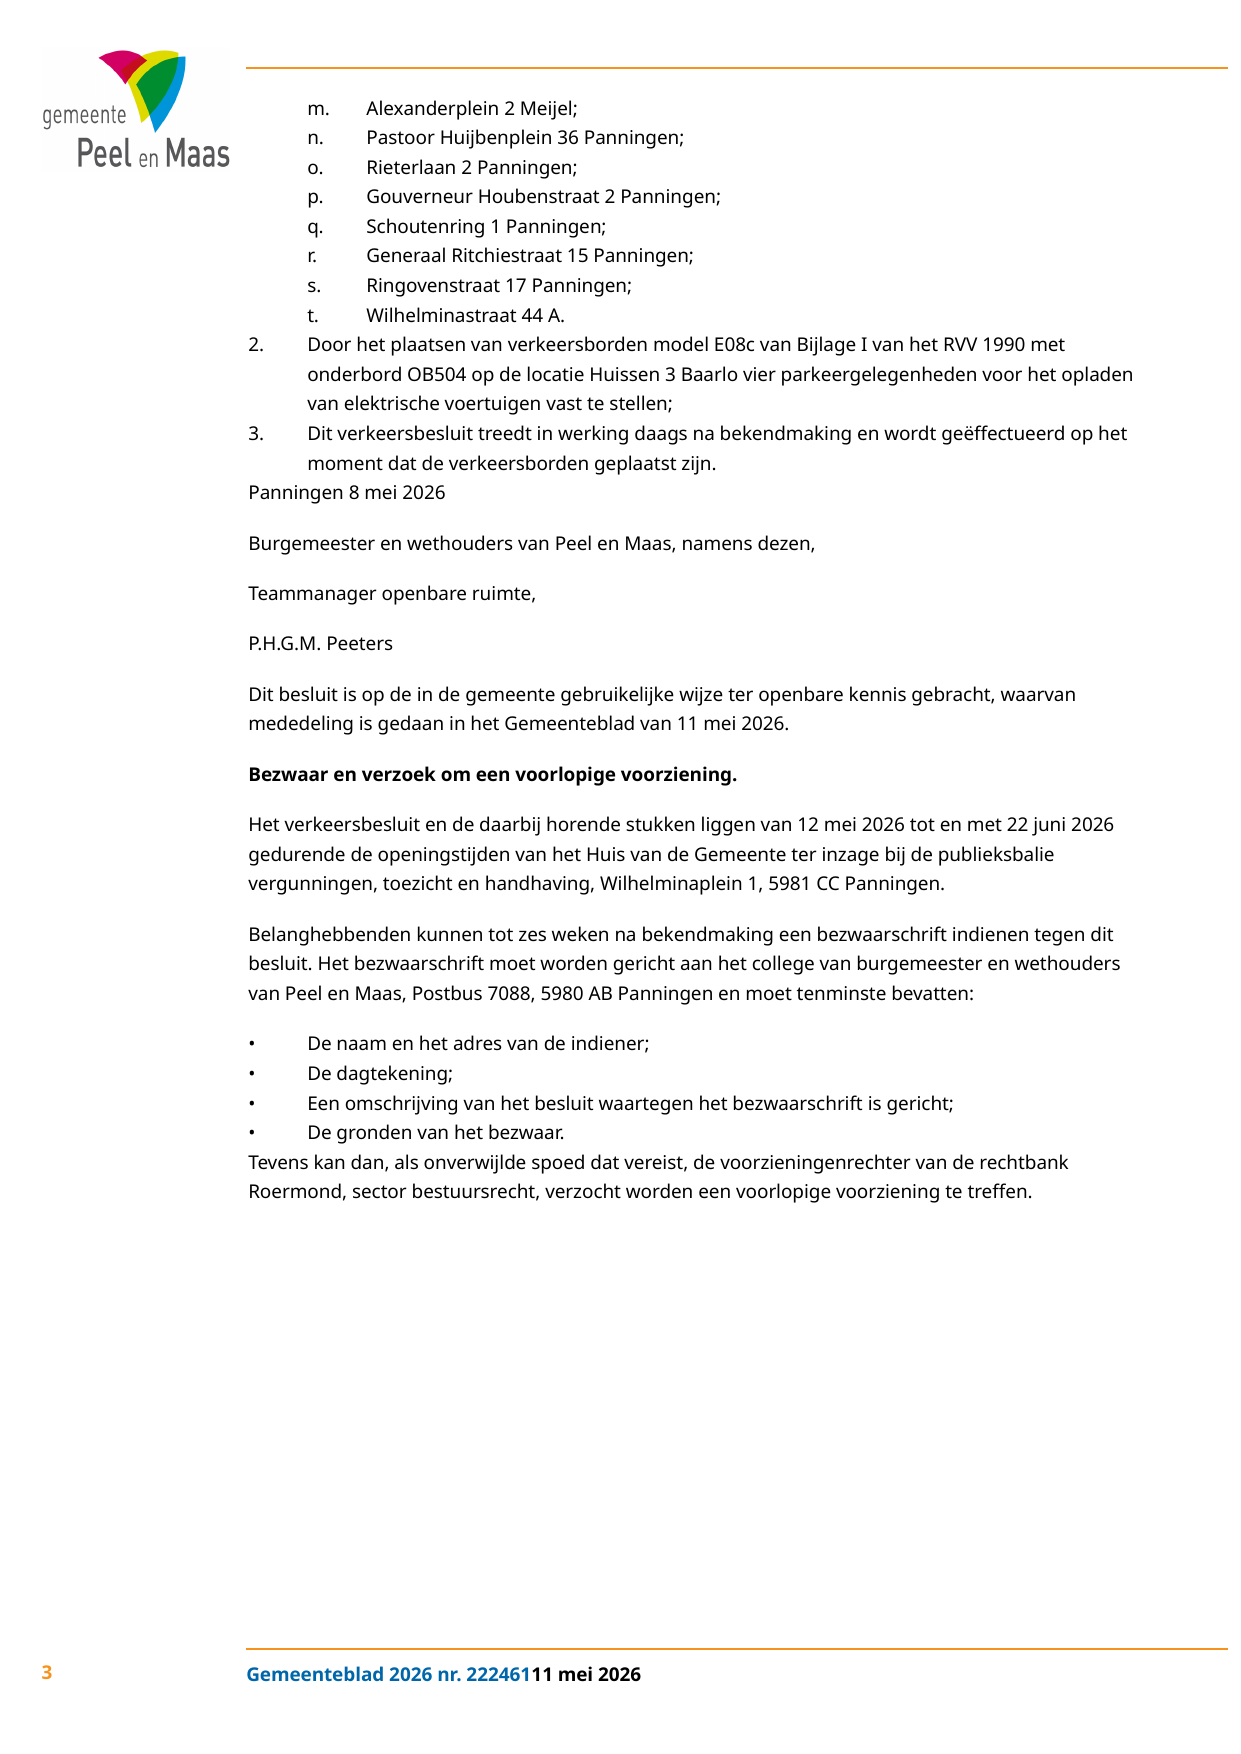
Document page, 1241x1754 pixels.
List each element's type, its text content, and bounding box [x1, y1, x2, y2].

text Burgemeester en wethouders van Peel en Maas, namens dezen, [248, 530, 1152, 556]
list Door het plaatsen van verkeersborden model E08c van Bijlage I van het RVV 1990 met onderbord OB504 op de locatie Huissen 3 Baarlo vier parkeergelegenheden voor het opladen van elektrische voertuigen vast te stellen; [248, 331, 1152, 416]
list De naam en het adres van de indiener; [248, 1031, 1152, 1056]
list De dagtekening; [248, 1060, 1152, 1086]
list De gronden van het bezwaar. [248, 1119, 1152, 1145]
text Dit besluit is op de in de gemeente gebruikelijke wijze ter openbare kennis gebracht, waarvan mededeling is gedaan in het Gemeenteblad van 11 mei 2026. [248, 681, 1152, 736]
list Rieterlaan 2 Panningen; [307, 154, 1152, 180]
text Belanghebbenden kunnen tot zes weken na bekendmaking een bezwaarschrift indienen tegen dit besluit. Het bezwaarschrift moet worden gericht aan het college van burgemeester en wethouders van Peel en Maas, Postbus 7088, 5980 AB Panningen en moet tenminste bevatten: [248, 921, 1152, 1006]
picture [41, 47, 231, 172]
text Teammanager openbare ruimte, [248, 580, 1152, 606]
list Dit verkeersbesluit treedt in werking daags na bekendmaking en wordt geëffectueerd op het moment dat de verkeersborden geplaatst zijn. [248, 420, 1152, 476]
text P.H.G.M. Peeters [248, 631, 1152, 656]
list Alexanderplein 2 Meijel; [307, 95, 1152, 121]
list Wilhelminastraat 44 A. [307, 302, 1152, 328]
text Panningen 8 mei 2026 [248, 479, 1152, 505]
list Generaal Ritchiestraat 15 Panningen; [307, 243, 1152, 268]
list Pastoor Huijbenplein 36 Panningen; [307, 124, 1152, 150]
list Ringovenstraat 17 Panningen; [307, 272, 1152, 298]
list Een omschrijving van het besluit waartegen het bezwaarschrift is gericht; [248, 1090, 1152, 1116]
list Gouverneur Houbenstraat 2 Panningen; [307, 183, 1152, 209]
list Schoutenring 1 Panningen; [307, 213, 1152, 239]
text Het verkeersbesluit en de daarbij horende stukken liggen van 12 mei 2026 tot en met 22 juni 2026 gedurende de openingstijden van het Huis van de Gemeente ter inzage bij de publieksbalie vergunningen, toezicht en handhaving, Wilhelminaplein 1, 5981 CC Panningen. [248, 811, 1152, 896]
text Bezwaar en verzoek om een voorlopige voorziening. [248, 761, 1152, 787]
text Tevens kan dan, als onverwijlde spoed dat vereist, de voorzieningenrechter van de rechtbank Roermond, sector bestuursrecht, verzocht worden een voorlopige voorziening te treffen. [248, 1149, 1152, 1204]
